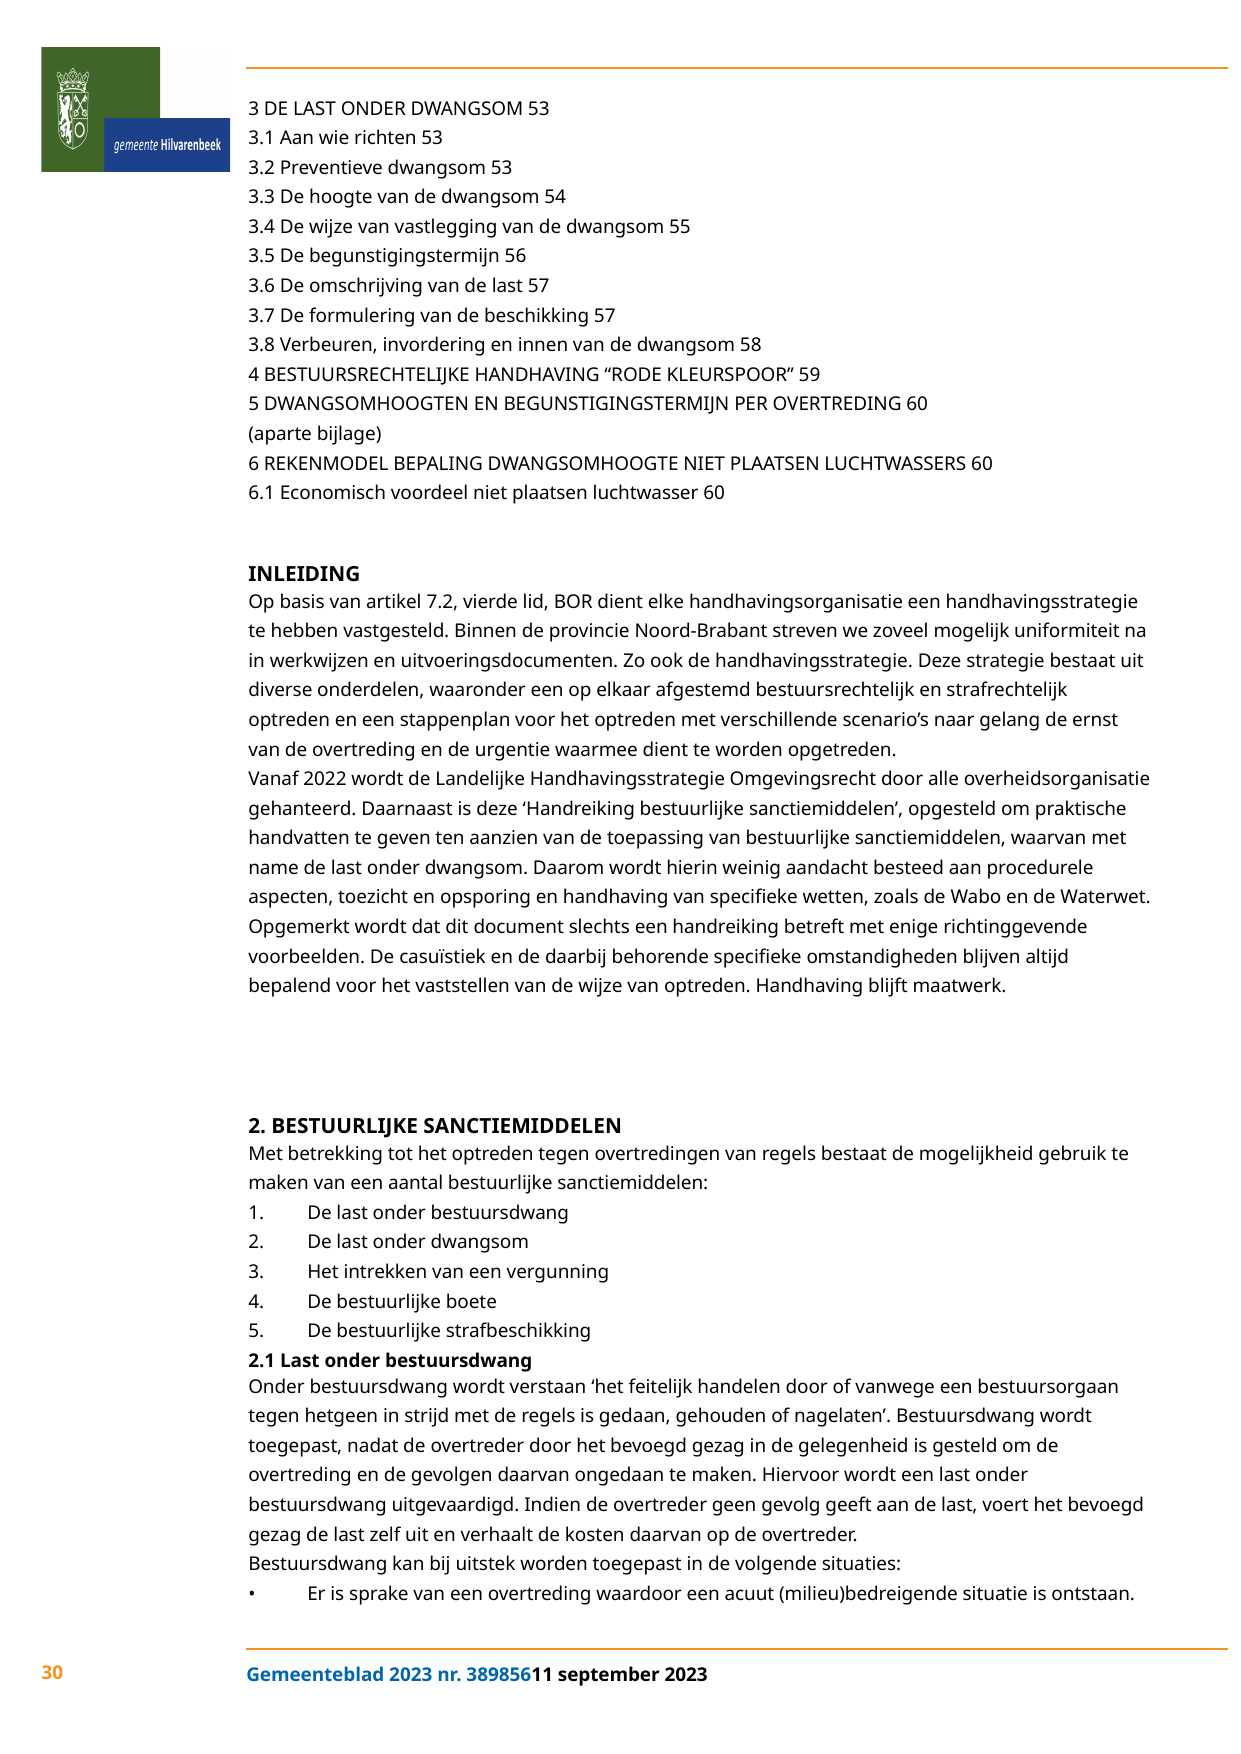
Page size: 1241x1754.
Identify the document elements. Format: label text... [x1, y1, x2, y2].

text 3.8 Verbeuren, invordering en innen van de dwangsom 58 [248, 331, 1152, 357]
text 2.1 Last onder bestuursdwang [248, 1347, 1152, 1373]
text Onder bestuursdwang wordt verstaan ‘het feitelijk handelen door of vanwege een bestuursorgaan tegen hetgeen in strijd met de regels is gedaan, gehouden of nagelaten’. Bestuursdwang wordt toegepast, nadat de overtreder door het bevoegd gezag in de gelegenheid is gesteld om de overtreding en de gevolgen daarvan ongedaan te maken. Hiervoor wordt een last onder bestuursdwang uitgevaardigd. Indien de overtreder geen gevolg geeft aan de last, voert het bevoegd gezag de last zelf uit en verhaalt de kosten daarvan op de overtreder. [248, 1373, 1152, 1546]
list De last onder dwangsom [248, 1229, 1152, 1254]
text 4 BESTUURSRECHTELIJKE HANDHAVING “RODE KLEURSPOOR” 59 [248, 361, 1152, 387]
text Bestuursdwang kan bij uitstek worden toegepast in de volgende situaties: [248, 1550, 1152, 1576]
text Vanaf 2022 wordt de Landelijke Handhavingsstrategie Omgevingsrecht door alle overheidsorganisatie gehanteerd. Daarnaast is deze ‘Handreiking bestuurlijke sanctiemiddelen’, opgesteld om praktische handvatten te geven ten aanzien van de toepassing van bestuurlijke sanctiemiddelen, waarvan met name de last onder dwangsom. Daarom wordt hierin weinig aandacht besteed aan procedurele aspecten, toezicht en opsporing en handhaving van specifieke wetten, zoals de Wabo en de Waterwet. Opgemerkt wordt dat dit document slechts een handreiking betreft met enige richtinggevende voorbeelden. De casuïstiek en de daarbij behorende specifieke omstandigheden blijven altijd bepalend voor het vaststellen van de wijze van optreden. Handhaving blijft maatwerk. [248, 765, 1152, 998]
list Het intrekken van een vergunning [248, 1258, 1152, 1284]
text 3.4 De wijze van vastlegging van de dwangsom 55 [248, 213, 1152, 239]
text 5 DWANGSOMHOOGTEN EN BEGUNSTIGINGSTERMIJN PER OVERTREDING 60 [248, 391, 1152, 416]
picture [41, 47, 231, 172]
text INLEIDING [248, 559, 1152, 588]
text 3.5 De begunstigingstermijn 56 [248, 243, 1152, 268]
list De bestuurlijke boete [248, 1288, 1152, 1314]
text 3.2 Preventieve dwangsom 53 [248, 154, 1152, 180]
list De bestuurlijke strafbeschikking [248, 1317, 1152, 1343]
text Met betrekking tot het optreden tegen overtredingen van regels bestaat de mogelijkheid gebruik te maken van een aantal bestuurlijke sanctiemiddelen: [248, 1140, 1152, 1195]
text 6.1 Economisch voordeel niet plaatsen luchtwasser 60 [248, 479, 1152, 505]
text 2. BESTUURLIJKE SANCTIEMIDDELEN [248, 1112, 1152, 1140]
text 6 REKENMODEL BEPALING DWANGSOMHOOGTE NIET PLAATSEN LUCHTWASSERS 60 [248, 450, 1152, 476]
text 3.6 De omschrijving van de last 57 [248, 272, 1152, 298]
text Op basis van artikel 7.2, vierde lid, BOR dient elke handhavingsorganisatie een handhavingsstrategie te hebben vastgesteld. Binnen de provincie Noord-Brabant streven we zoveel mogelijk uniformiteit na in werkwijzen en uitvoeringsdocumenten. Zo ook de handhavingsstrategie. Deze strategie bestaat uit diverse onderdelen, waaronder een op elkaar afgestemd bestuursrechtelijk en strafrechtelijk optreden en een stappenplan voor het optreden met verschillende scenario’s naar gelang de ernst van de overtreding en de urgentie waarmee dient te worden opgetreden. [248, 588, 1152, 761]
text (aparte bijlage) [248, 420, 1152, 446]
list Er is sprake van een overtreding waardoor een acuut (milieu)bedreigende situatie is ontstaan. [248, 1580, 1152, 1606]
list De last onder bestuursdwang [248, 1199, 1152, 1225]
text 3.1 Aan wie richten 53 [248, 124, 1152, 150]
text 3.3 De hoogte van de dwangsom 54 [248, 183, 1152, 209]
text 3 DE LAST ONDER DWANGSOM 53 [248, 95, 1152, 121]
text 3.7 De formulering van de beschikking 57 [248, 302, 1152, 328]
